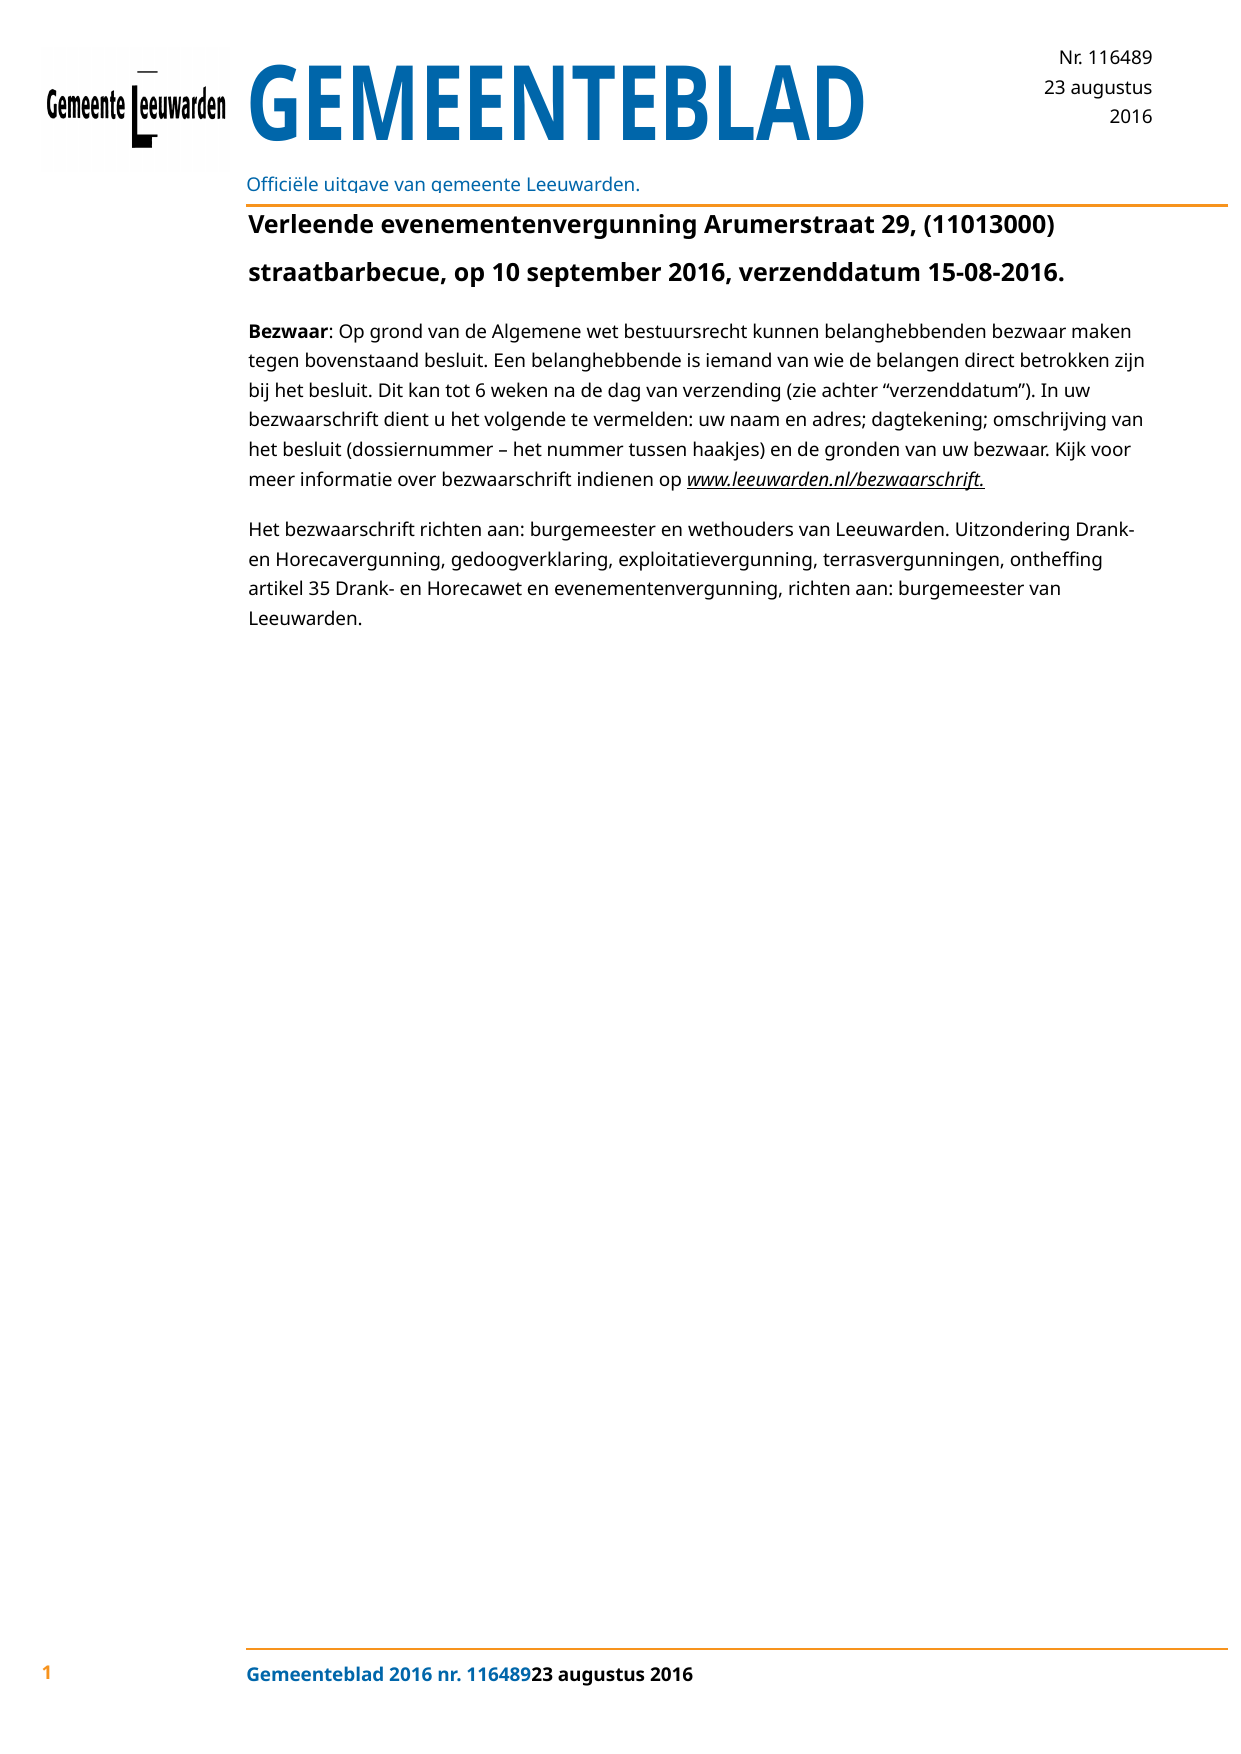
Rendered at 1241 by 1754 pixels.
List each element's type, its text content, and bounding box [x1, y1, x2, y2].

picture [41, 47, 231, 172]
text Verleende evenementenvergunning Arumerstraat 29, (11013000) straatbarbecue, op 10 september 2016, verzenddatum 15-08-2016. [248, 207, 1152, 288]
text Bezwaar: Op grond van de Algemene wet bestuursrecht kunnen belanghebbenden bezwaar maken tegen bovenstaand besluit. Een belanghebbende is iemand van wie de belangen direct betrokken zijn bij het besluit. Dit kan tot 6 weken na de dag van verzending (zie achter “verzenddatum”). In uw bezwaarschrift dient u het volgende te vermelden: uw naam en adres; dagtekening; omschrijving van het besluit (dossiernummer – het nummer tussen haakjes) en de gronden van uw bezwaar. Kijk voor meer informatie over bezwaarschrift indienen op www.leeuwarden.nl/bezwaarschrift. [248, 318, 1152, 492]
text Het bezwaarschrift richten aan: burgemeester en wethouders van Leeuwarden. Uitzondering Drank- en Horecavergunning, gedoogverklaring, exploitatievergunning, terrasvergunningen, ontheffing artikel 35 Drank- en Horecawet en evenementenvergunning, richten aan: burgemeester van Leeuwarden. [248, 516, 1152, 631]
